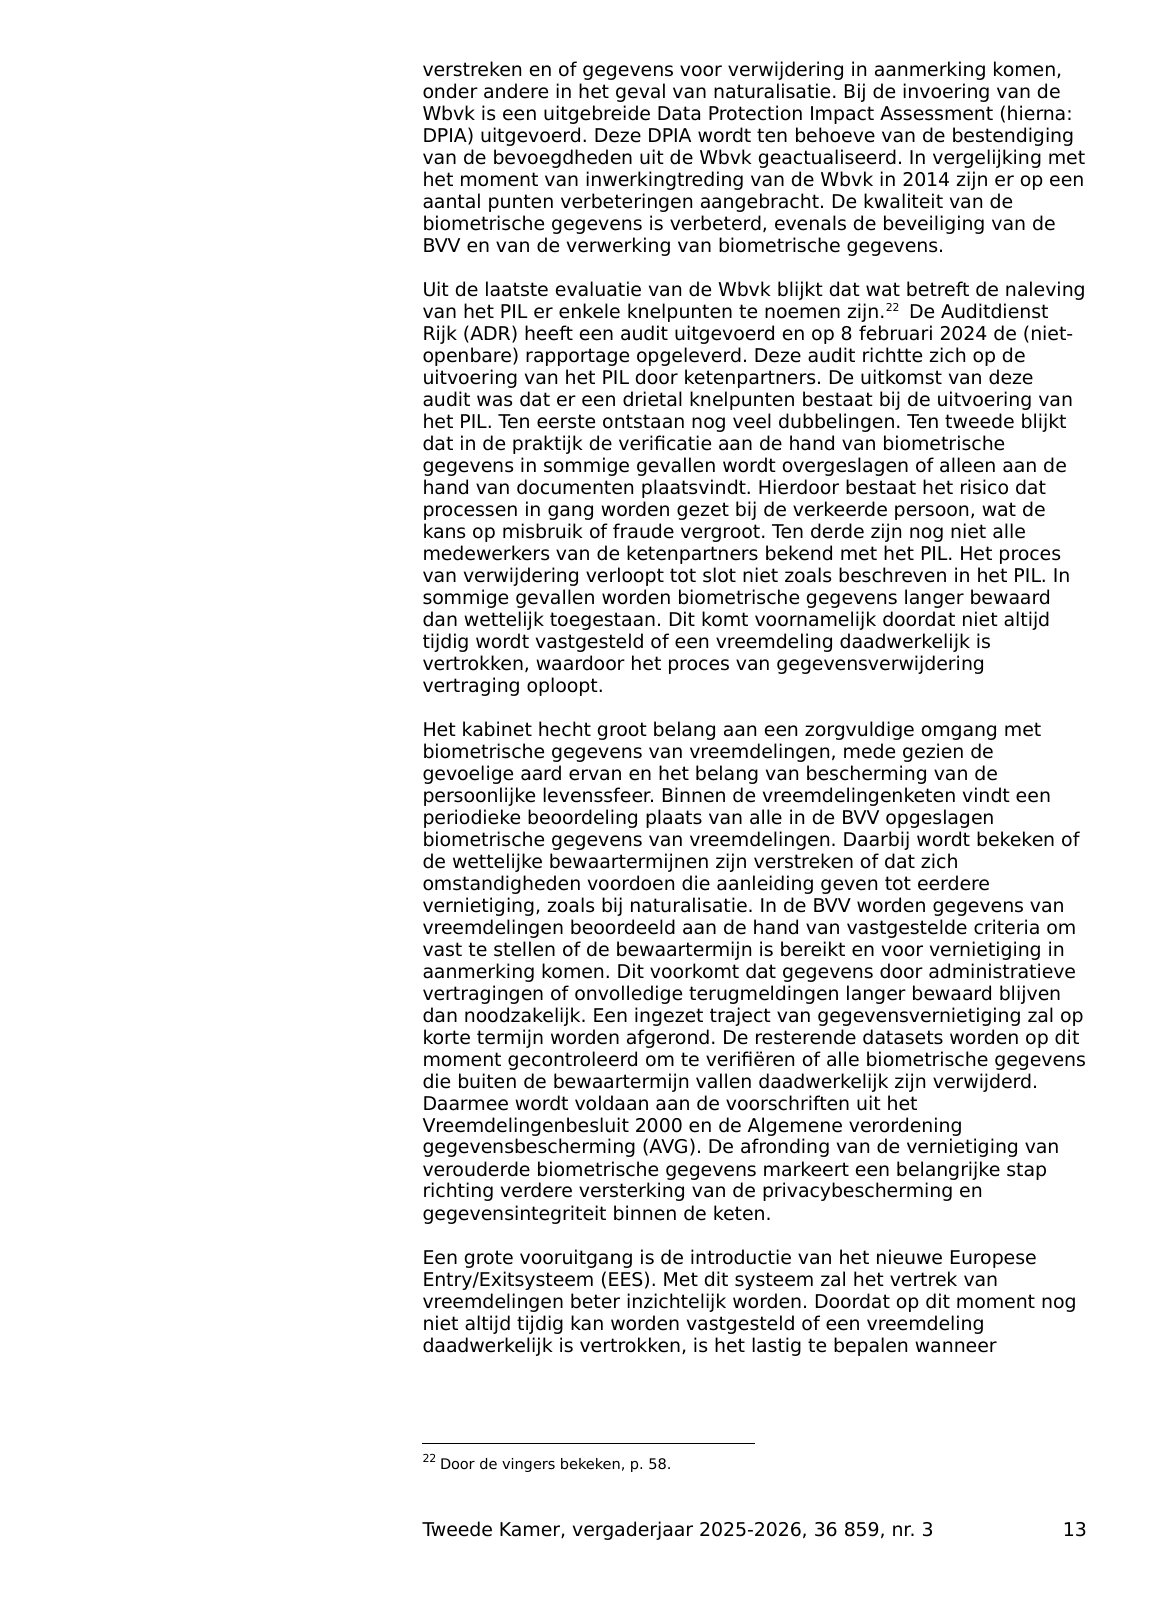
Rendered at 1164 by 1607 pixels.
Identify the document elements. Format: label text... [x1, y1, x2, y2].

text Het kabinet hecht groot belang aan een zorgvuldige omgang met biometrische gegevens van vreemdelingen, mede gezien de gevoelige aard ervan en het belang van bescherming van de persoonlijke levenssfeer. Binnen de vreemdelingenketen vindt een periodieke beoordeling plaats van alle in de BVV opgeslagen biometrische gegevens van vreemdelingen. Daarbij wordt bekeken of de wettelijke bewaartermijnen zijn verstreken of dat zich omstandigheden voordoen die aanleiding geven tot eerdere vernietiging, zoals bij naturalisatie. In de BVV worden gegevens van vreemdelingen beoordeeld aan de hand van vastgestelde criteria om vast te stellen of de bewaartermijn is bereikt en voor vernietiging in aanmerking komen. Dit voorkomt dat gegevens door administratieve vertragingen of onvolledige terugmeldingen langer bewaard blijven dan noodzakelijk. Een ingezet traject van gegevensvernietiging zal op korte termijn worden afgerond. De resterende datasets worden op dit moment gecontroleerd om te verifiëren of alle biometrische gegevens die buiten de bewaartermijn vallen daadwerkelijk zijn verwijderd. Daarmee wordt voldaan aan de voorschriften uit het Vreemdelingenbesluit 2000 en de Algemene verordening gegevensbescherming (AVG). De afronding van de vernietiging van verouderde biometrische gegevens markeert een belangrijke stap richting verdere versterking van de privacybescherming en gegevensintegriteit binnen de keten. [422, 719, 1087, 1224]
text Uit de laatste evaluatie van de Wbvk blijkt dat wat betreft de naleving van het PIL er enkele knelpunten te noemen zijn. De Auditdienst Rijk (ADR) heeft een audit uitgevoerd en op 8 februari 2024 de (niet-openbare) rapportage opgeleverd. Deze audit richtte zich op de uitvoering van het PIL door ketenpartners. De uitkomst van deze audit was dat er een drietal knelpunten bestaat bij de uitvoering van het PIL. Ten eerste ontstaan nog veel dubbelingen. Ten tweede blijkt dat in de praktijk de verificatie aan de hand van biometrische gegevens in sommige gevallen wordt overgeslagen of alleen aan de hand van documenten plaatsvindt. Hierdoor bestaat het risico dat processen in gang worden gezet bij de verkeerde persoon, wat de kans op misbruik of fraude vergroot. Ten derde zijn nog niet alle medewerkers van de ketenpartners bekend met het PIL. Het proces van verwijdering verloopt tot slot niet zoals beschreven in het PIL. In sommige gevallen worden biometrische gegevens langer bewaard dan wettelijk toegestaan. Dit komt voornamelijk doordat niet altijd tijdig wordt vastgesteld of een vreemdeling daadwerkelijk is vertrokken, waardoor het proces van gegevensverwijdering vertraging oploopt. [422, 279, 1087, 697]
text Door de vingers bekeken, p. 58. [422, 1452, 1087, 1474]
text Een grote vooruitgang is de introductie van het nieuwe Europese Entry/Exitsysteem (EES). Met dit systeem zal het vertrek van vreemdelingen beter inzichtelijk worden. Doordat op dit moment nog niet altijd tijdig kan worden vastgesteld of een vreemdeling daadwerkelijk is vertrokken, is het lastig te bepalen wanneer [422, 1247, 1087, 1356]
text verstreken en of gegevens voor verwijdering in aanmerking komen, onder andere in het geval van naturalisatie. Bij de invoering van de Wbvk is een uitgebreide Data Protection Impact Assessment (hierna: DPIA) uitgevoerd. Deze DPIA wordt ten behoeve van de bestendiging van de bevoegdheden uit de Wbvk geactualiseerd. In vergelijking met het moment van inwerkingtreding van de Wbvk in 2014 zijn er op een aantal punten verbeteringen aangebracht. De kwaliteit van de biometrische gegevens is verbeterd, evenals de beveiliging van de BVV en van de verwerking van biometrische gegevens. [422, 59, 1087, 257]
